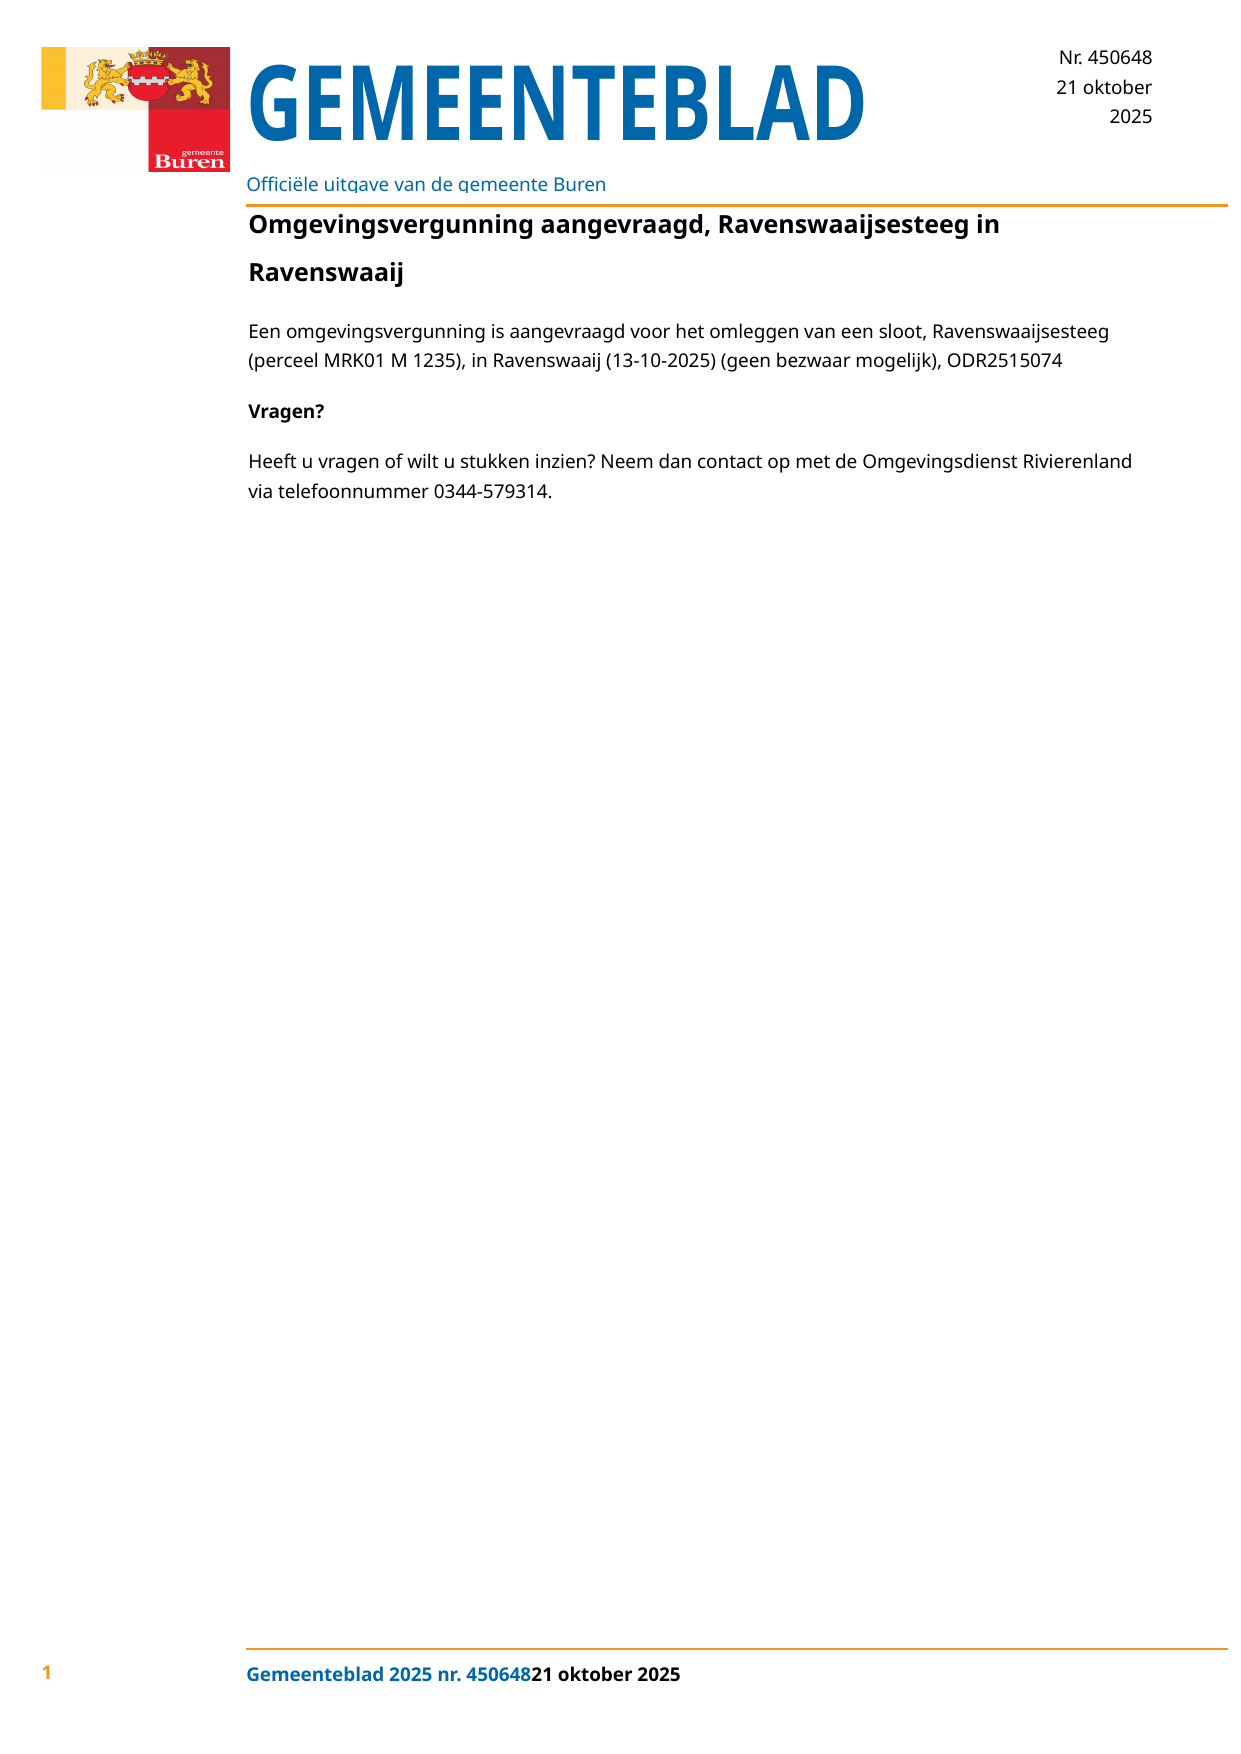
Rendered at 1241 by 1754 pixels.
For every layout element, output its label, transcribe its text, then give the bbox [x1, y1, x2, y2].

text Omgevingsvergunning aangevraagd, Ravenswaaijsesteeg in Ravenswaaij [248, 207, 1152, 288]
text Heeft u vragen of wilt u stukken inzien? Neem dan contact op met de Omgevingsdienst Rivierenland via telefoonnummer 0344-579314. [248, 448, 1152, 504]
text Vragen? [248, 398, 1152, 424]
picture [41, 47, 231, 172]
text Een omgevingsvergunning is aangevraagd voor het omleggen van een sloot, Ravenswaaijsesteeg (perceel MRK01 M 1235), in Ravenswaaij (13-10-2025) (geen bezwaar mogelijk), ODR2515074 [248, 318, 1152, 373]
